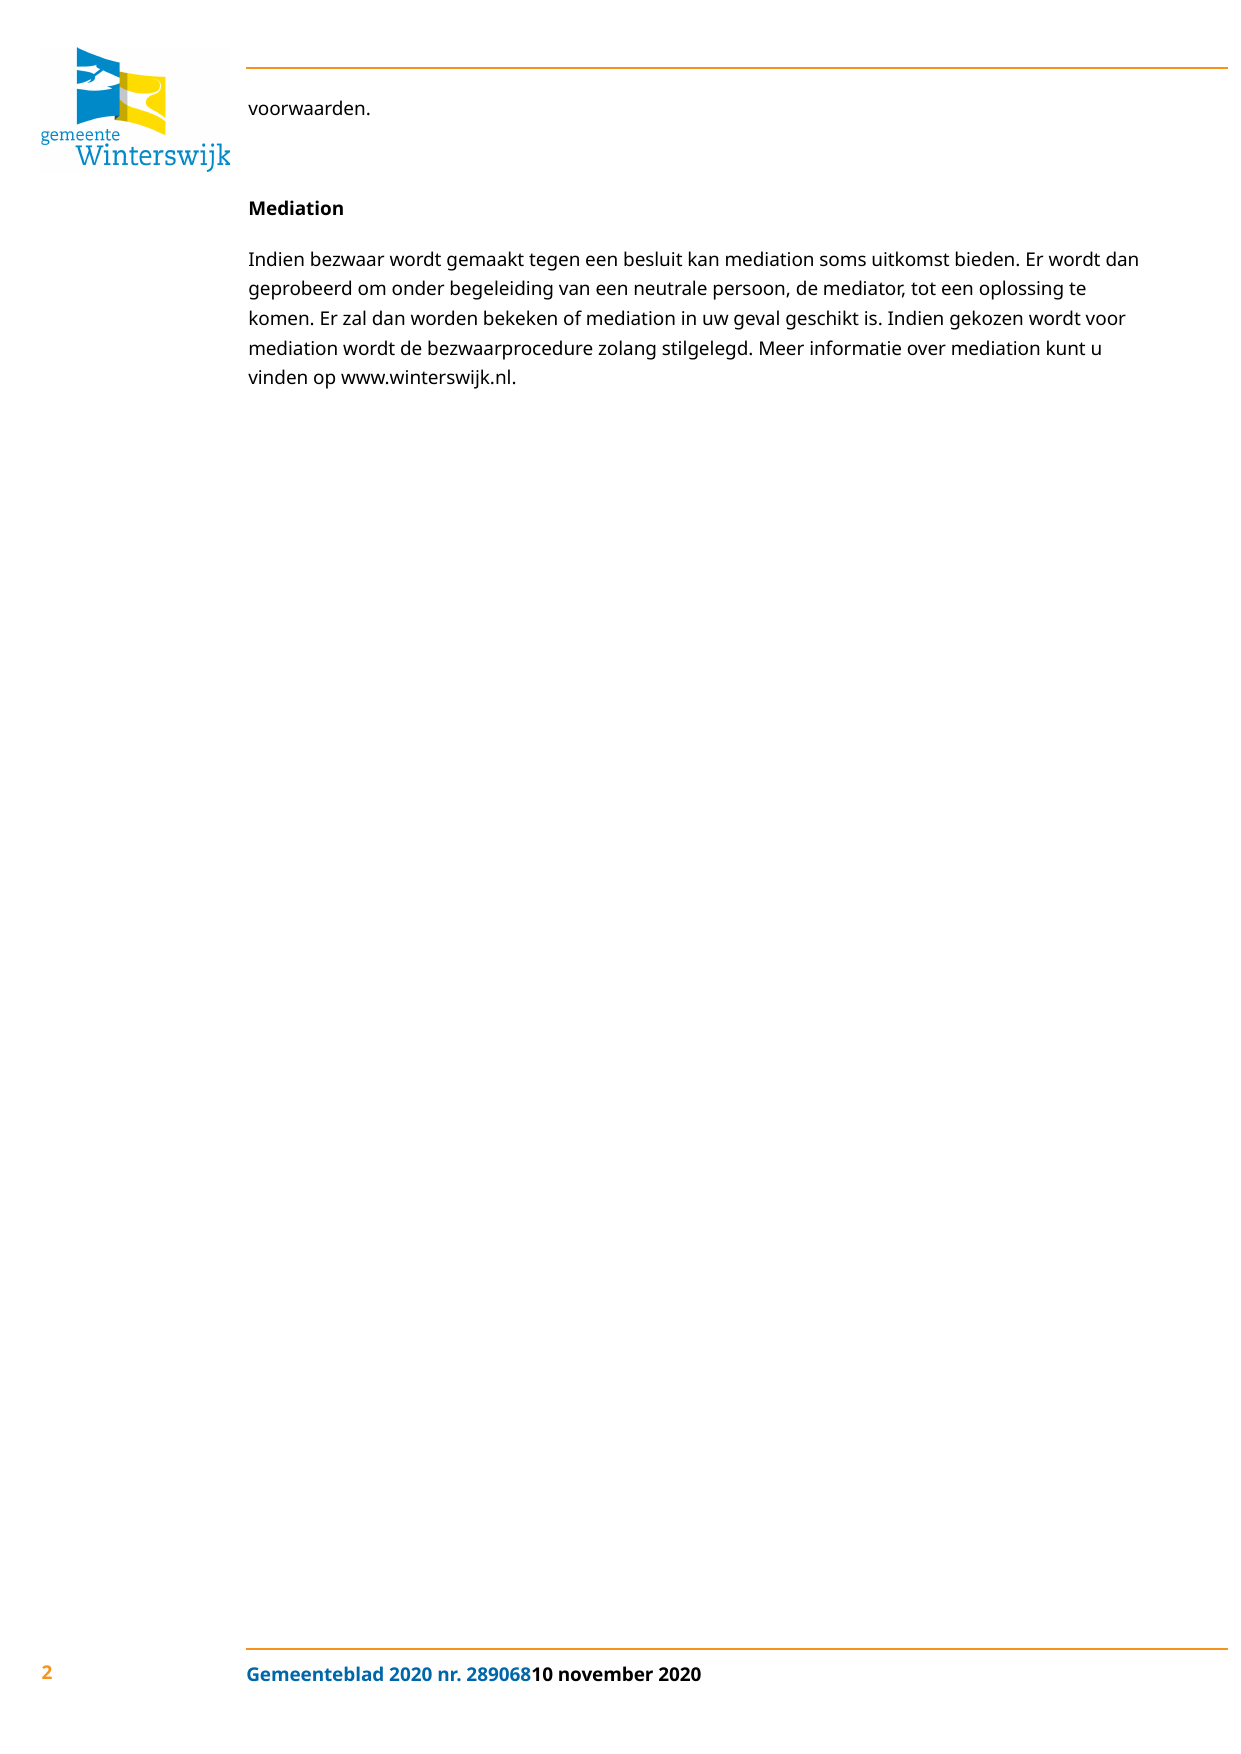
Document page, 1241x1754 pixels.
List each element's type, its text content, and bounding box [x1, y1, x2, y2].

text Indien bezwaar wordt gemaakt tegen een besluit kan mediation soms uitkomst bieden. Er wordt dan geprobeerd om onder begeleiding van een neutrale persoon, de mediator, tot een oplossing te komen. Er zal dan worden bekeken of mediation in uw geval geschikt is. Indien gekozen wordt voor mediation wordt de bezwaarprocedure zolang stilgelegd. Meer informatie over mediation kunt u vinden op www.winterswijk.nl. [248, 246, 1152, 390]
text Mediation [248, 196, 1152, 221]
picture [225, 153, 231, 162]
picture [41, 47, 231, 172]
text voorwaarden. [248, 95, 1152, 121]
